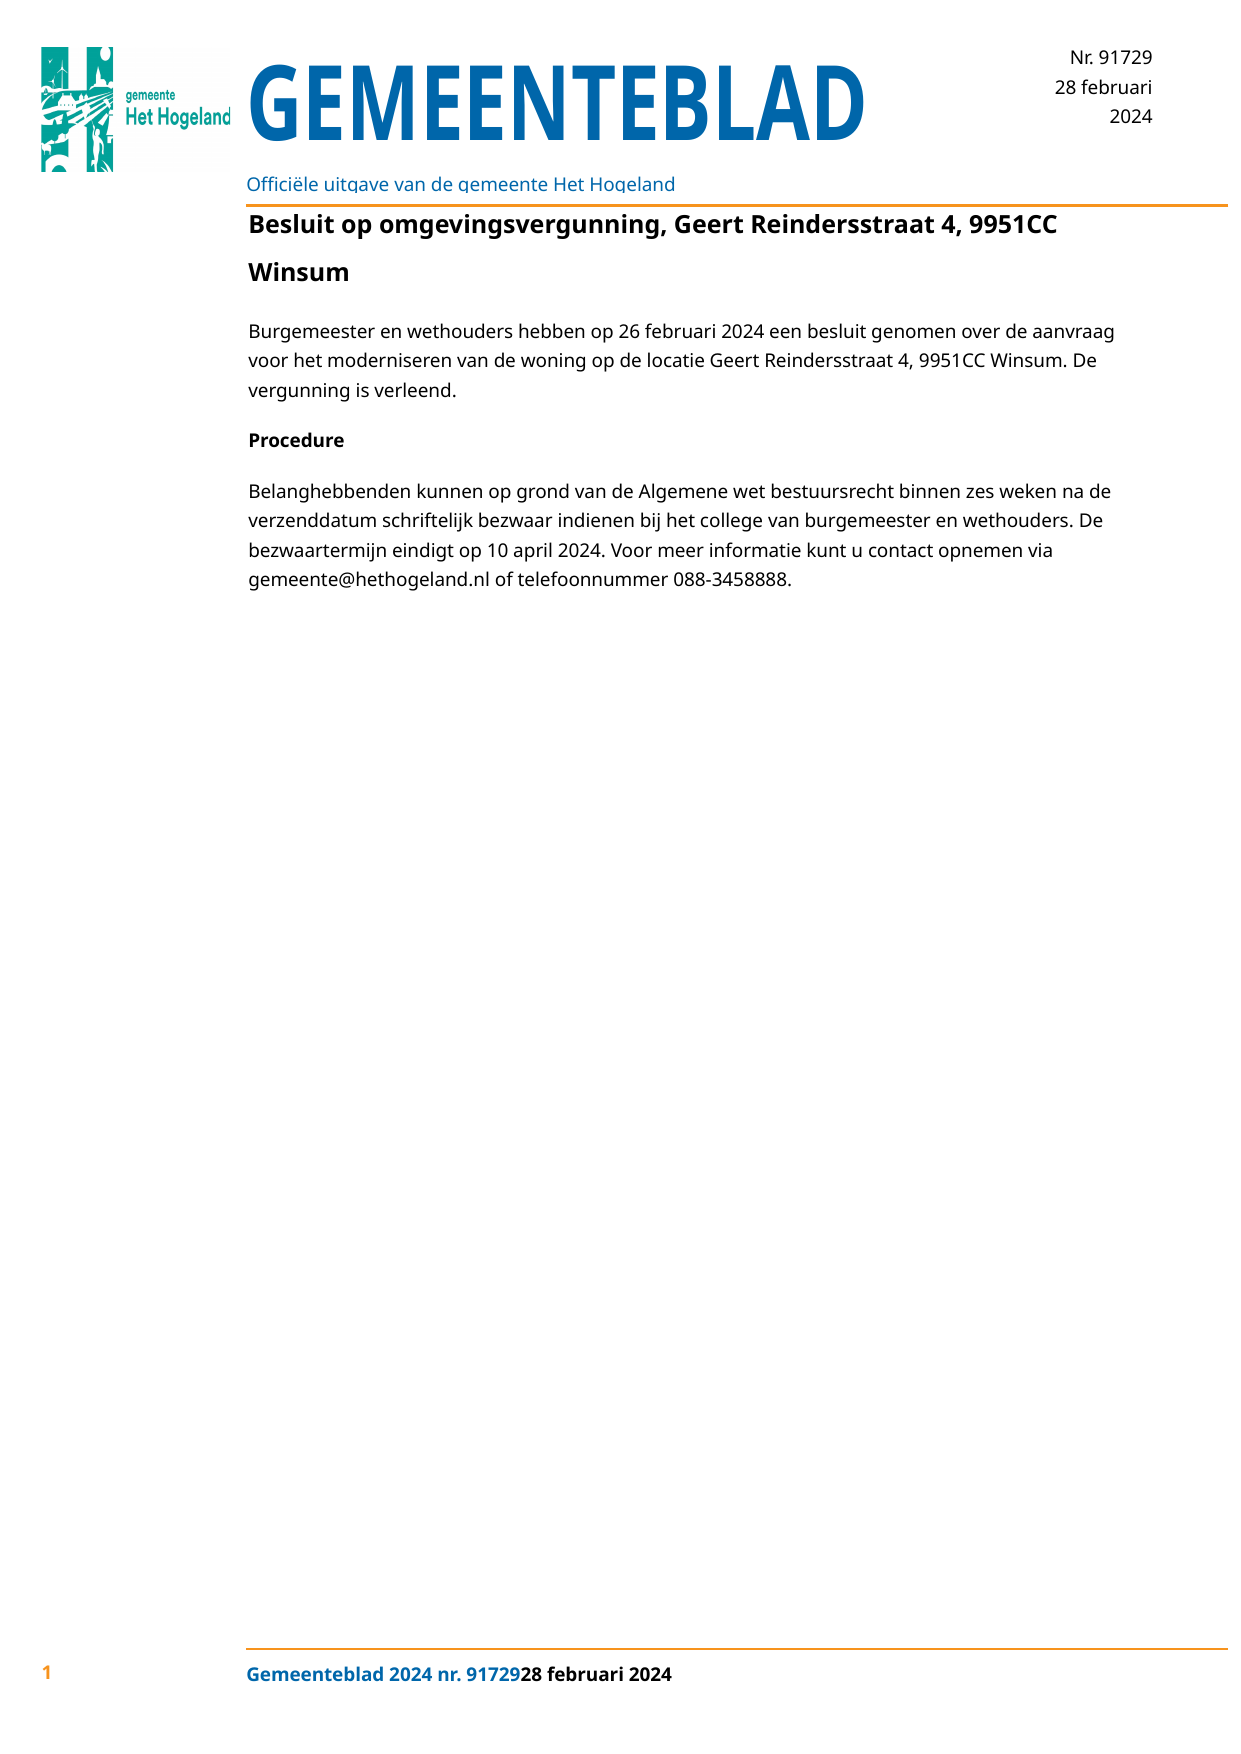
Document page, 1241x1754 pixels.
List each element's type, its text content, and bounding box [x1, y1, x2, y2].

text Burgemeester en wethouders hebben op 26 februari 2024 een besluit genomen over de aanvraag voor het moderniseren van de woning op de locatie Geert Reindersstraat 4, 9951CC Winsum. De vergunning is verleend. [248, 318, 1152, 403]
text Besluit op omgevingsvergunning, Geert Reindersstraat 4, 9951CC Winsum [248, 207, 1152, 288]
picture [41, 47, 231, 172]
text Belanghebbenden kunnen op grond van de Algemene wet bestuursrecht binnen zes weken na de verzenddatum schriftelijk bezwaar indienen bij het college van burgemeester en wethouders. De bezwaartermijn eindigt op 10 april 2024. Voor meer informatie kunt u contact opnemen via gemeente@hethogeland.nl of telefoonnummer 088-3458888. [248, 478, 1152, 592]
text Procedure [248, 427, 1152, 453]
